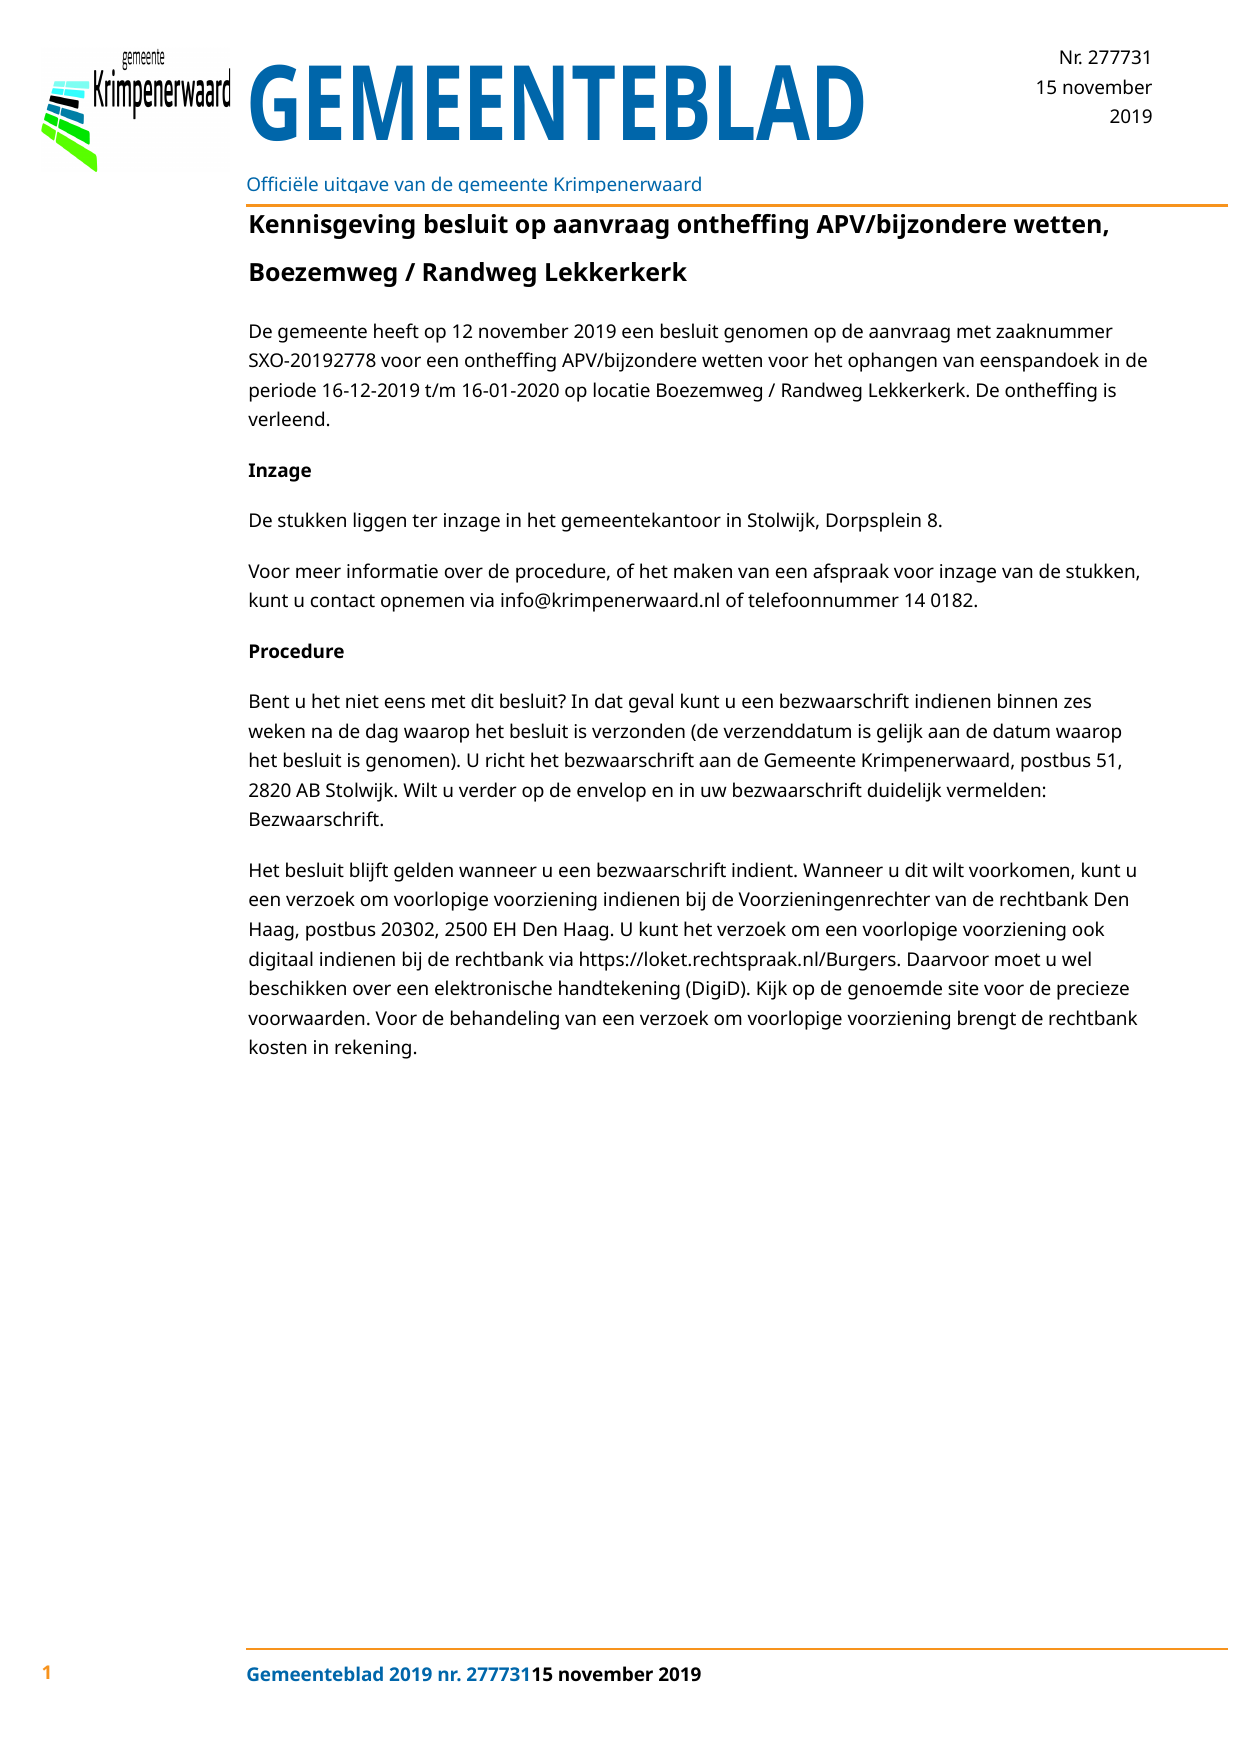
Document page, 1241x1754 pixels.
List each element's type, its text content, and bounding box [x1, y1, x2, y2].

text Procedure [248, 638, 1152, 664]
text Het besluit blijft gelden wanneer u een bezwaarschrift indient. Wanneer u dit wilt voorkomen, kunt u een verzoek om voorlopige voorziening indienen bij de Voorzieningenrechter van de rechtbank Den Haag, postbus 20302, 2500 EH Den Haag. U kunt het verzoek om een voorlopige voorziening ook digitaal indienen bij de rechtbank via https://loket.rechtspraak.nl/Burgers. Daarvoor moet u wel beschikken over een elektronische handtekening (DigiD). Kijk op de genoemde site voor de precieze voorwaarden. Voor de behandeling van een verzoek om voorlopige voorziening brengt de rechtbank kosten in rekening. [248, 857, 1152, 1060]
text Voor meer informatie over de procedure, of het maken van een afspraak voor inzage van de stukken, kunt u contact opnemen via info@krimpenerwaard.nl of telefoonnummer 14 0182. [248, 558, 1152, 613]
text De gemeente heeft op 12 november 2019 een besluit genomen op de aanvraag met zaaknummer SXO-20192778 voor een ontheffing APV/bijzondere wetten voor het ophangen van eenspandoek in de periode 16-12-2019 t/m 16-01-2020 op locatie Boezemweg / Randweg Lekkerkerk. De ontheffing is verleend. [248, 318, 1152, 432]
picture [41, 47, 231, 172]
text Kennisgeving besluit op aanvraag ontheffing APV/bijzondere wetten, Boezemweg / Randweg Lekkerkerk [248, 207, 1152, 288]
text Bent u het niet eens met dit besluit? In dat geval kunt u een bezwaarschrift indienen binnen zes weken na de dag waarop het besluit is verzonden (de verzenddatum is gelijk aan de datum waarop het besluit is genomen). U richt het bezwaarschrift aan de Gemeente Krimpenerwaard, postbus 51, 2820 AB Stolwijk. Wilt u verder op de envelop en in uw bezwaarschrift duidelijk vermelden: Bezwaarschrift. [248, 688, 1152, 832]
text De stukken liggen ter inzage in het gemeentekantoor in Stolwijk, Dorpsplein 8. [248, 507, 1152, 533]
text Inzage [248, 457, 1152, 483]
